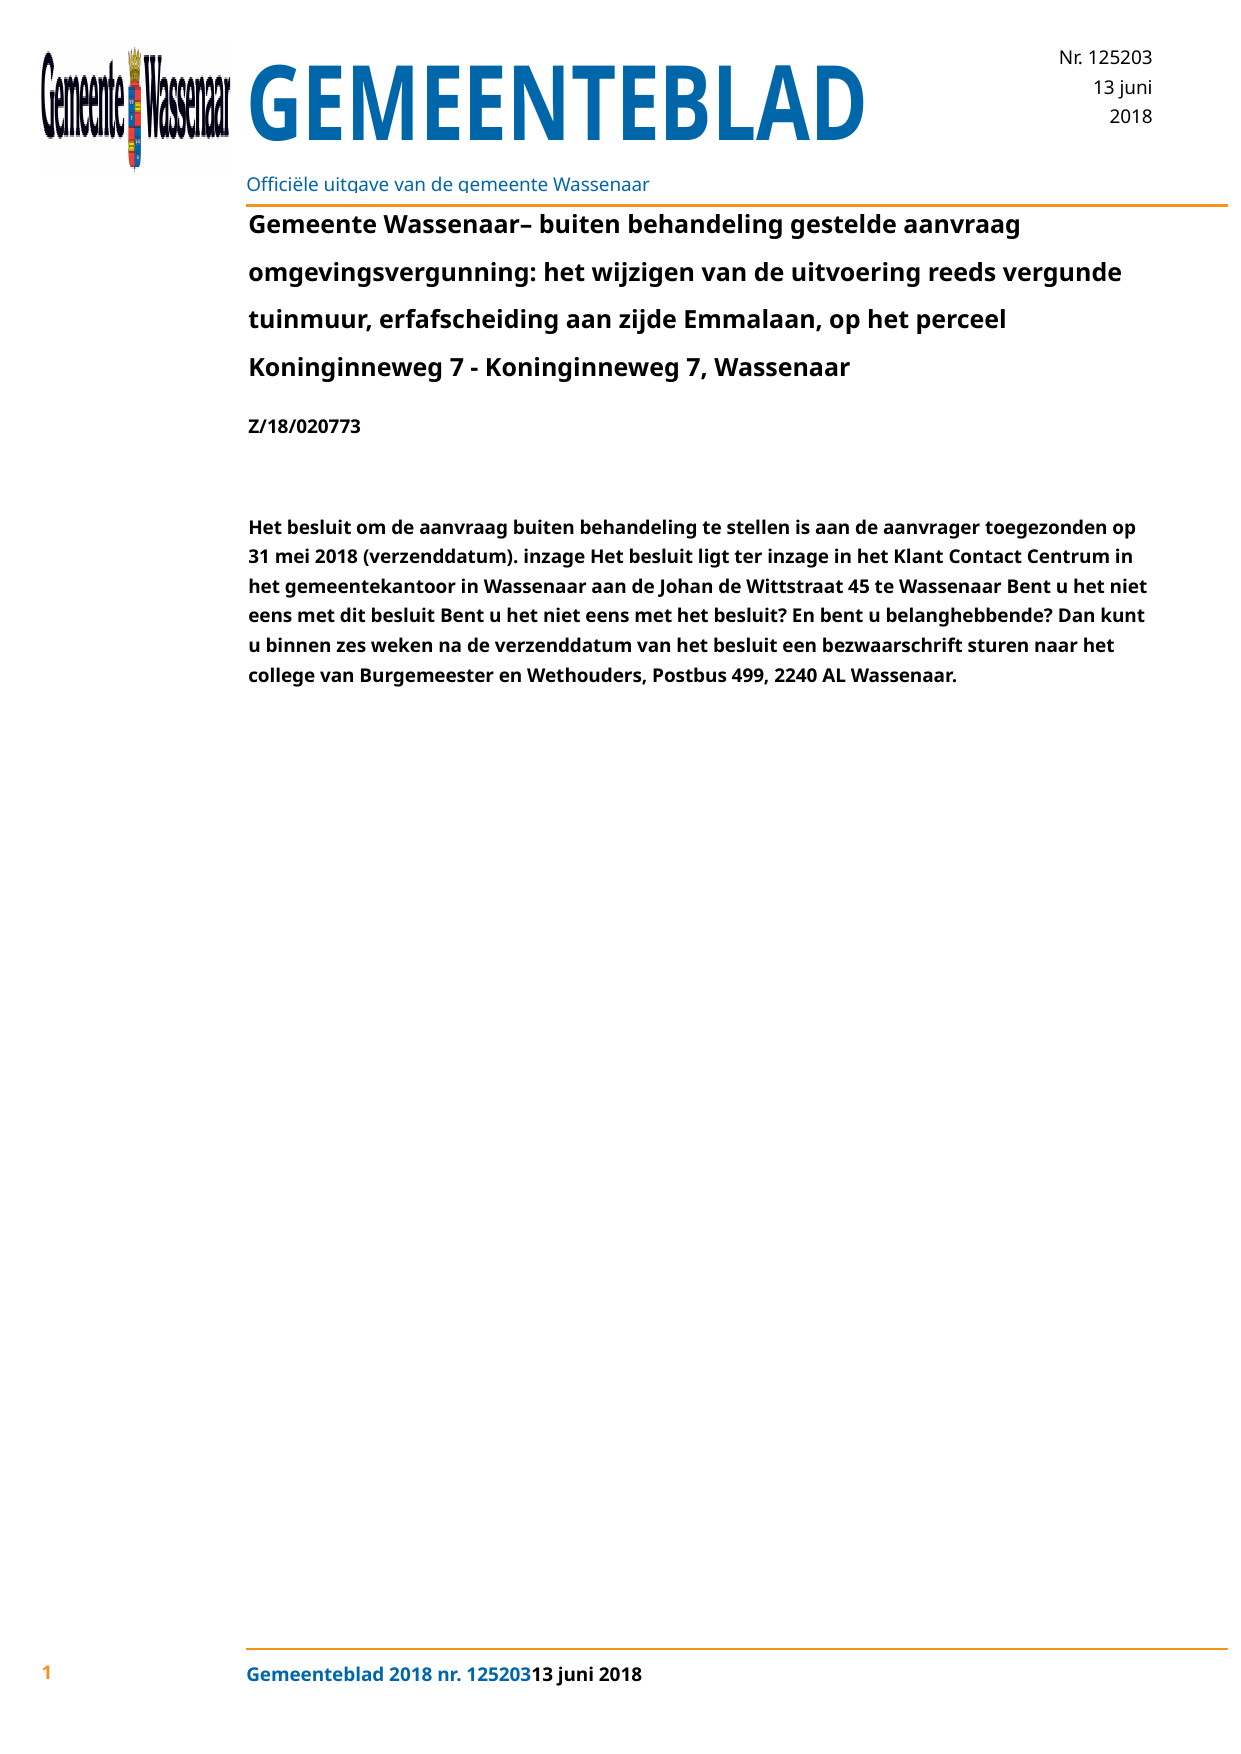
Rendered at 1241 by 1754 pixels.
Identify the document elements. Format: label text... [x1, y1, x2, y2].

text Het besluit om de aanvraag buiten behandeling te stellen is aan de aanvrager toegezonden op 31 mei 2018 (verzenddatum). inzage Het besluit ligt ter inzage in het Klant Contact Centrum in het gemeentekantoor in Wassenaar aan de Johan de Wittstraat 45 te Wassenaar Bent u het niet eens met dit besluit Bent u het niet eens met het besluit? En bent u belanghebbende? Dan kunt u binnen zes weken na de verzenddatum van het besluit een bezwaarschrift sturen naar het college van Burgemeester en Wethouders, Postbus 499, 2240 AL Wassenaar. [248, 514, 1152, 688]
text Z/18/020773 [248, 413, 1152, 439]
text Gemeente Wassenaar– buiten behandeling gestelde aanvraag omgevingsvergunning: het wijzigen van de uitvoering reeds vergunde tuinmuur, erfafscheiding aan zijde Emmalaan, op het perceel Koninginneweg 7 - Koninginneweg 7, Wassenaar [248, 207, 1152, 384]
picture [41, 47, 231, 172]
